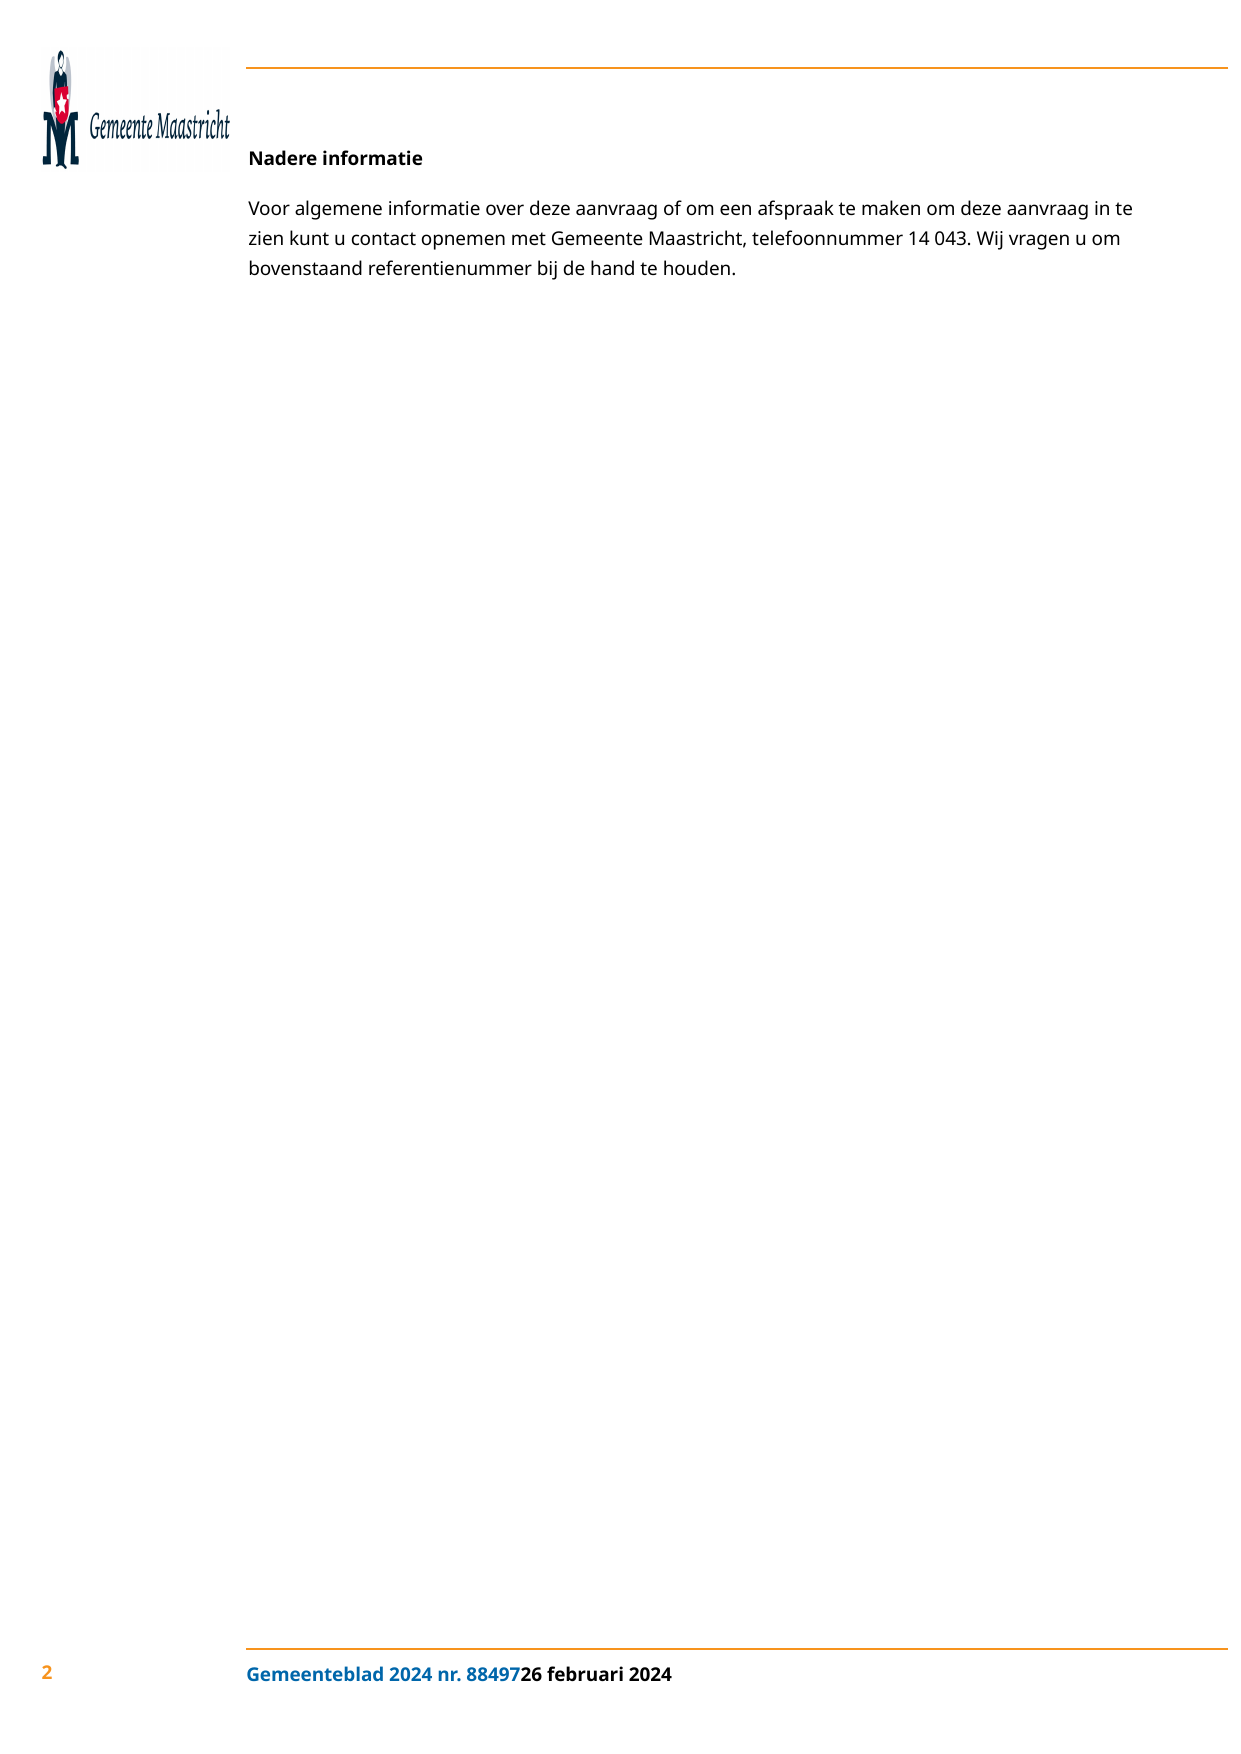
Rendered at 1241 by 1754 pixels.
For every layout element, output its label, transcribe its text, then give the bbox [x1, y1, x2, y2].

picture [41, 47, 231, 172]
text Nadere informatie [248, 145, 1152, 171]
text Voor algemene informatie over deze aanvraag of om een afspraak te maken om deze aanvraag in te zien kunt u contact opnemen met Gemeente Maastricht, telefoonnummer 14 043. Wij vragen u om bovenstaand referentienummer bij de hand te houden. [248, 196, 1152, 281]
